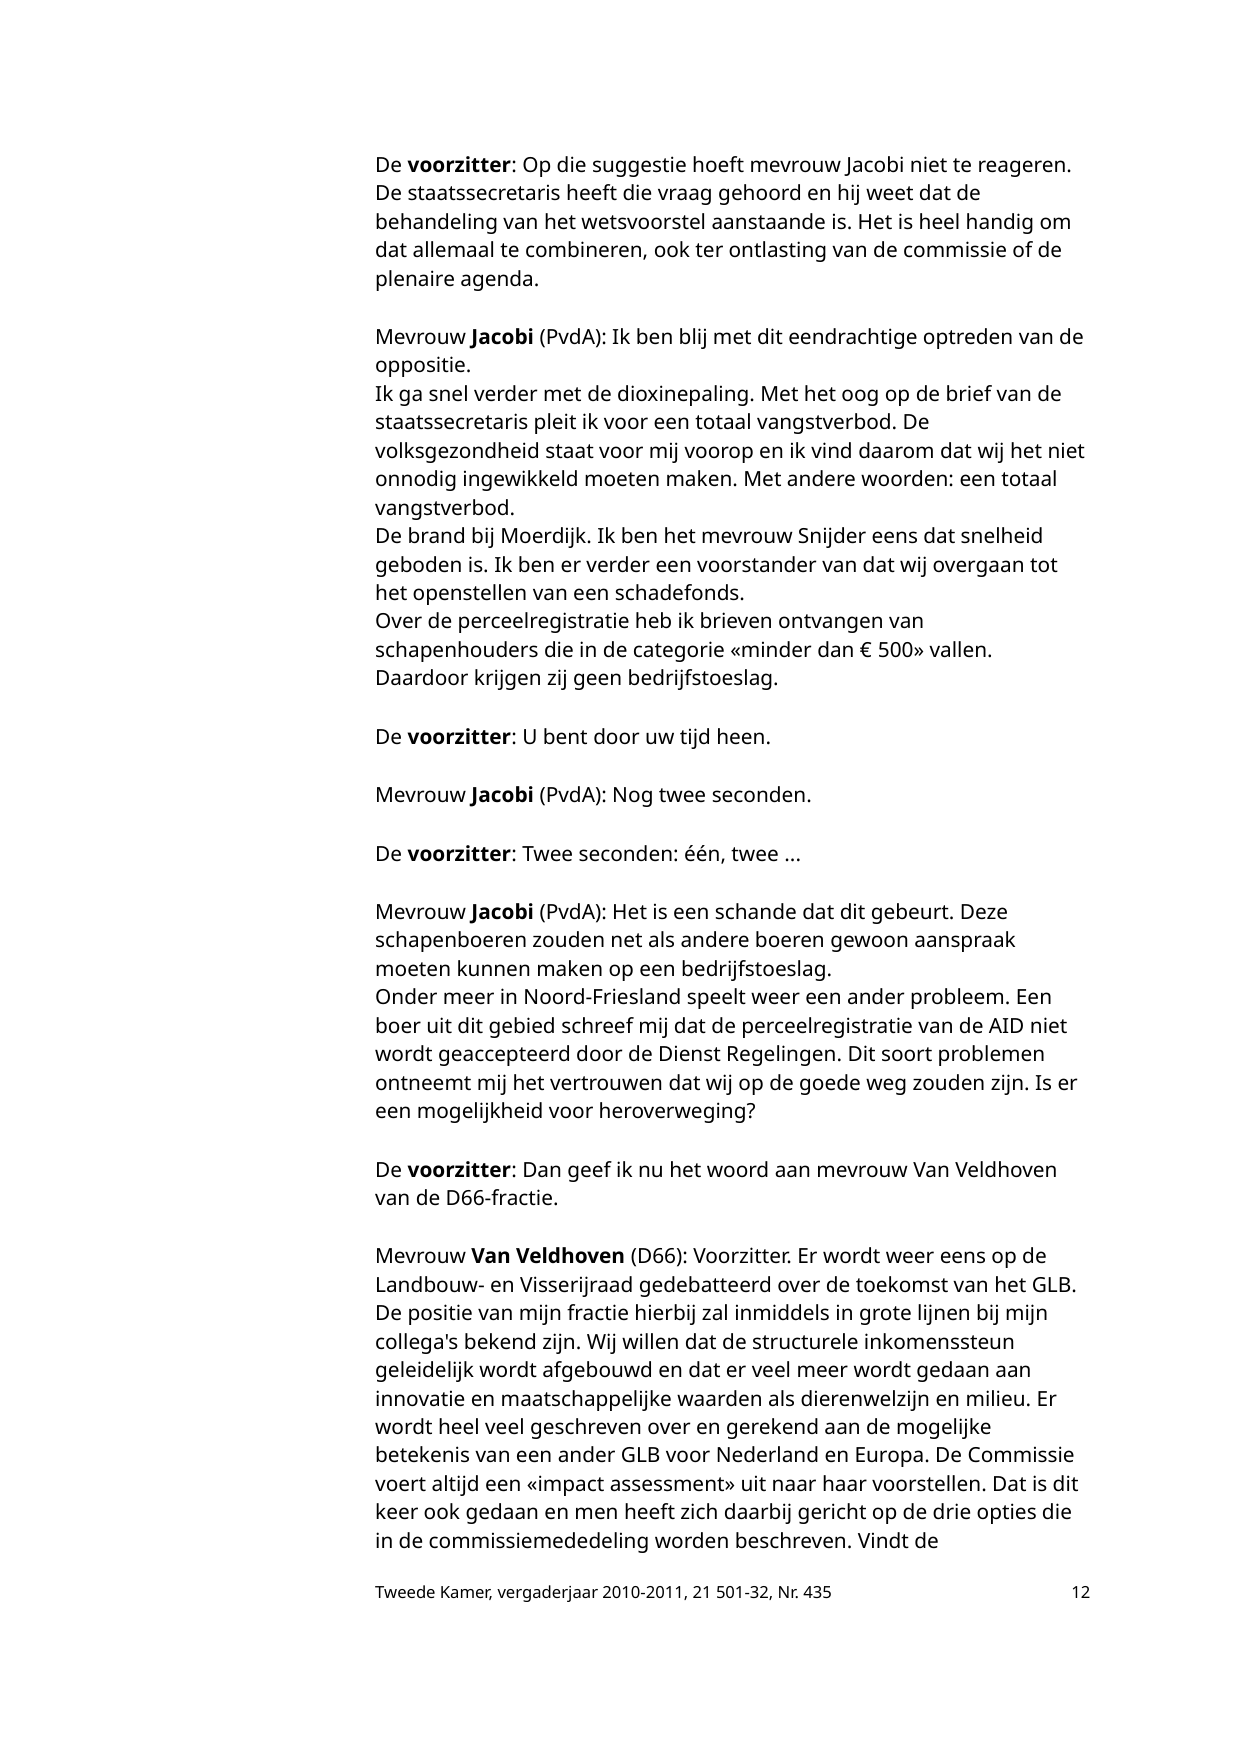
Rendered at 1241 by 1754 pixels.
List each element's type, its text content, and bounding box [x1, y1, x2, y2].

text De voorzitter: Op die suggestie hoeft mevrouw Jacobi niet te reageren. De staatssecretaris heeft die vraag gehoord en hij weet dat de behandeling van het wetsvoorstel aanstaande is. Het is heel handig om dat allemaal te combineren, ook ter ontlasting van de commissie of de plenaire agenda. [375, 150, 1090, 292]
text Mevrouw Jacobi (PvdA): Nog twee seconden. [375, 780, 1090, 809]
text De voorzitter: Dan geef ik nu het woord aan mevrouw Van Veldhoven van de D66-fractie. [375, 1155, 1090, 1212]
text Mevrouw Jacobi (PvdA): Ik ben blij met dit eendrachtige optreden van de oppositie. [375, 322, 1090, 379]
text De brand bij Moerdijk. Ik ben het mevrouw Snijder eens dat snelheid geboden is. Ik ben er verder een voorstander van dat wij overgaan tot het openstellen van een schadefonds. [375, 521, 1090, 607]
text Over de perceelregistratie heb ik brieven ontvangen van schapenhouders die in de categorie «minder dan € 500» vallen. Daardoor krijgen zij geen bedrijfstoeslag. [375, 607, 1090, 692]
text De voorzitter: Twee seconden: één, twee ... [375, 839, 1090, 867]
text Mevrouw Van Veldhoven (D66): Voorzitter. Er wordt weer eens op de Landbouw- en Visserijraad gedebatteerd over de toekomst van het GLB. De positie van mijn fractie hierbij zal inmiddels in grote lijnen bij mijn collega's bekend zijn. Wij willen dat de structurele inkomenssteun geleidelijk wordt afgebouwd en dat er veel meer wordt gedaan aan innovatie en maatschappelijke waarden als dierenwelzijn en milieu. Er wordt heel veel geschreven over en gerekend aan de mogelijke betekenis van een ander GLB voor Nederland en Europa. De Commissie voert altijd een «impact assessment» uit naar haar voorstellen. Dat is dit keer ook gedaan en men heeft zich daarbij gericht op de drie opties die in de commissiemededeling worden beschreven. Vindt de [375, 1242, 1090, 1554]
text Onder meer in Noord-Friesland speelt weer een ander probleem. Een boer uit dit gebied schreef mij dat de perceelregistratie van de AID niet wordt geaccepteerd door de Dienst Regelingen. Dit soort problemen ontneemt mij het vertrouwen dat wij op de goede weg zouden zijn. Is er een mogelijkheid voor heroverweging? [375, 982, 1090, 1125]
text De voorzitter: U bent door uw tijd heen. [375, 722, 1090, 750]
text Ik ga snel verder met de dioxinepaling. Met het oog op de brief van de staatssecretaris pleit ik voor een totaal vangstverbod. De volksgezondheid staat voor mij voorop en ik vind daarom dat wij het niet onnodig ingewikkeld moeten maken. Met andere woorden: een totaal vangstverbod. [375, 379, 1090, 521]
text Mevrouw Jacobi (PvdA): Het is een schande dat dit gebeurt. Deze schapenboeren zouden net als andere boeren gewoon aanspraak moeten kunnen maken op een bedrijfstoeslag. [375, 897, 1090, 982]
